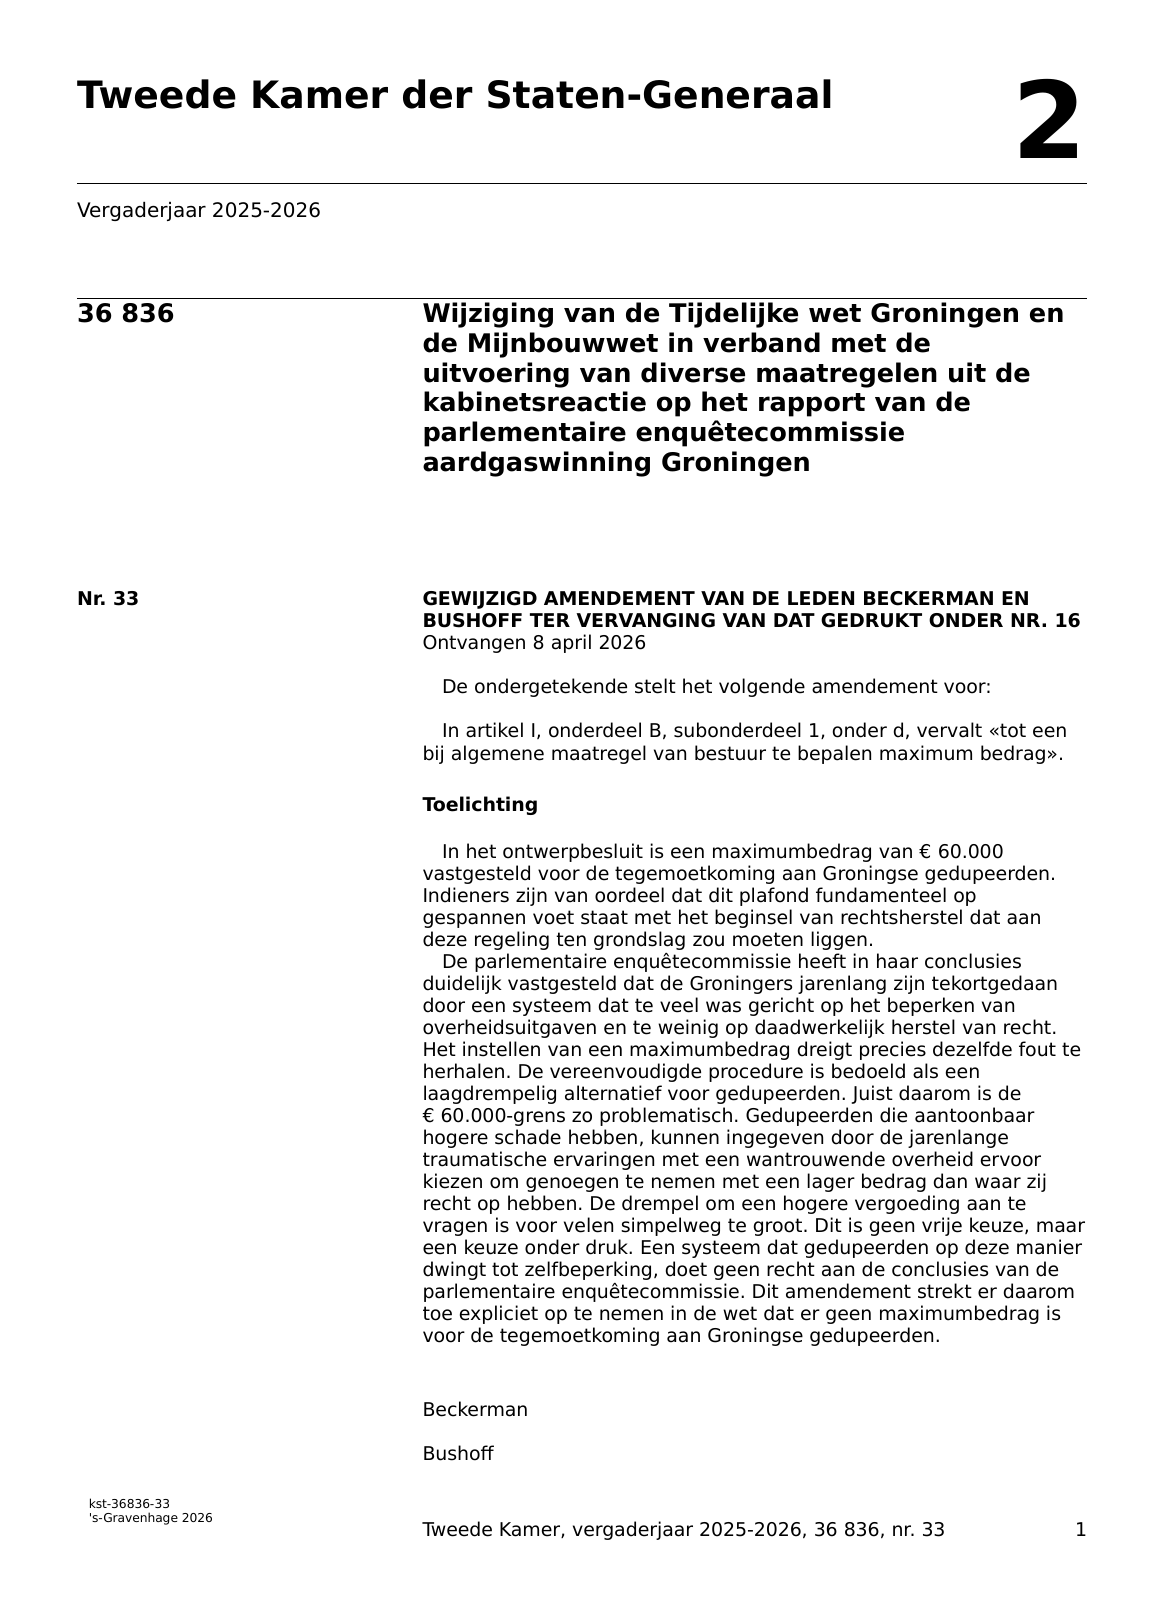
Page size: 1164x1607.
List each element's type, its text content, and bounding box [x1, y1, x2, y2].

text Ontvangen 8 april 2026 [422, 632, 1087, 654]
table_cell Vergaderjaar 2025-2026 [77, 184, 1087, 298]
text In het ontwerpbesluit is een maximumbedrag van € 60.000 vastgesteld voor de tegemoetkoming aan Groningse gedupeerden. Indieners zijn van oordeel dat dit plafond fundamenteel op gespannen voet staat met het beginsel van rechtsherstel dat aan deze regeling ten grondslag zou moeten liggen. [422, 841, 1087, 951]
text De ondergetekende stelt het volgende amendement voor: [422, 676, 1087, 698]
subtitle 36 836 Wijziging van de Tijdelijke wet Groningen en de Mijnbouwwet in verband met de uitvoering van diverse maatregelen uit de kabinetsreactie op het rapport van de parlementaire enquêtecommissie aardgaswinning Groningen [77, 299, 1087, 477]
text De parlementaire enquêtecommissie heeft in haar conclusies duidelijk vastgesteld dat de Groningers jarenlang zijn tekortgedaan door een systeem dat te veel was gericht op het beperken van overheidsuitgaven en te weinig op daadwerkelijk herstel van recht. Het instellen van een maximumbedrag dreigt precies dezelfde fout te herhalen. De vereenvoudigde procedure is bedoeld als een laagdrempelig alternatief voor gedupeerden. Juist daarom is de € 60.000-grens zo problematisch. Gedupeerden die aantoonbaar hogere schade hebben, kunnen ingegeven door de jarenlange traumatische ervaringen met een wantrouwende overheid ervoor kiezen om genoegen te nemen met een lager bedrag dan waar zij recht op hebben. De drempel om een hogere vergoeding aan te vragen is voor velen simpelweg te groot. Dit is geen vrije keuze, maar een keuze onder druk. Een systeem dat gedupeerden op deze manier dwingt tot zelfbeperking, doet geen recht aan de conclusies van de parlementaire enquêtecommissie. Dit amendement strekt er daarom toe expliciet op te nemen in de wet dat er geen maximumbedrag is voor de tegemoetkoming aan Groningse gedupeerden. [422, 951, 1087, 1347]
subtitle Nr. 33 GEWIJZIGD AMENDEMENT VAN DE LEDEN BECKERMAN EN BUSHOFF TER VERVANGING VAN DAT GEDRUKT ONDER NR. 16 [77, 588, 1087, 632]
text 's-Gravenhage 2026 [88, 1511, 323, 1525]
text Beckerman Bushoff [422, 1377, 1087, 1465]
table_header 2 [886, 59, 1087, 183]
text In artikel I, onderdeel B, subonderdeel 1, onder d, vervalt «tot een bij algemene maatregel van bestuur te bepalen maximum bedrag». [422, 720, 1087, 764]
text kst-36836-33 [88, 1497, 323, 1511]
table_header Tweede Kamer der Staten-Generaal [77, 59, 886, 183]
subtitle Toelichting [422, 794, 1087, 816]
